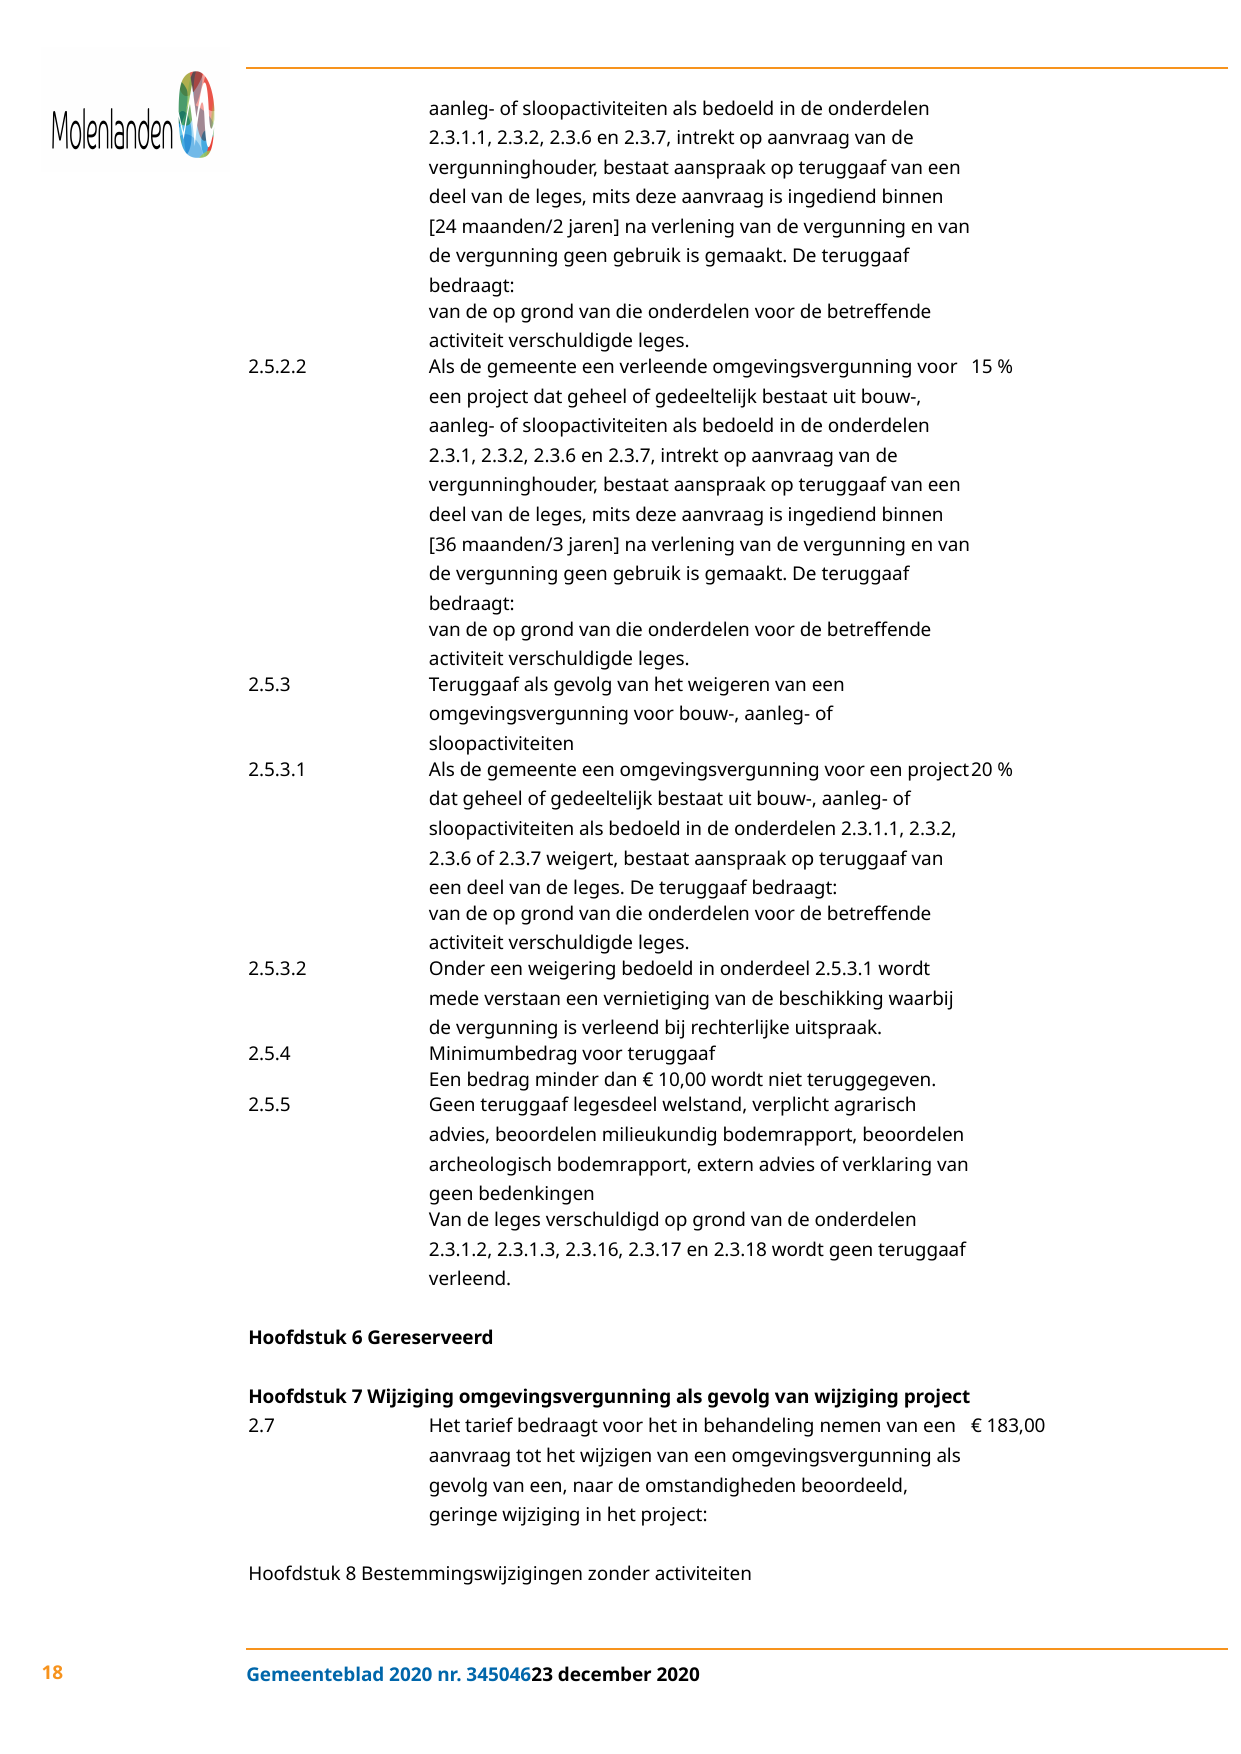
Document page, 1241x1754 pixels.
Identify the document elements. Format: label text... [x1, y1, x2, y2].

table_cell [971, 1066, 1152, 1092]
text Hoofdstuk 6 Gereserveerd [248, 1324, 1152, 1349]
table_cell [971, 1206, 1152, 1291]
table_cell 2.5.3.2 [248, 955, 429, 1040]
table_cell Minimumbedrag voor teruggaaf [429, 1040, 971, 1066]
table_cell 2.5.3 [248, 671, 429, 756]
table_cell [971, 955, 1152, 1040]
table_cell Teruggaaf als gevolg van het weigeren van een omgevingsvergunning voor bouw-, aanleg- of sloopactiviteiten [429, 671, 971, 756]
table_cell aanleg- of sloopactiviteiten als bedoeld in de onderdelen 2.3.1.1, 2.3.2, 2.3.6 en 2.3.7, intrekt op aanvraag van de vergunninghouder, bestaat aanspraak op teruggaaf van een deel van de leges, mits deze aanvraag is ingediend binnen [24 maanden/2 jaren] na verlening van de vergunning en van de vergunning geen gebruik is gemaakt. De teruggaaf bedraagt: [429, 95, 971, 298]
text Hoofdstuk 8 Bestemmingswijzigingen zonder activiteiten [248, 1560, 1152, 1586]
table_cell 2.5.4 [248, 1040, 429, 1066]
table_cell Een bedrag minder dan € 10,00 wordt niet teruggegeven. [429, 1066, 971, 1092]
table_cell van de op grond van die onderdelen voor de betreffende activiteit verschuldigde leges. [429, 298, 971, 353]
table_cell [248, 616, 429, 671]
table_cell Als de gemeente een omgevingsvergunning voor een project dat geheel of gedeeltelijk bestaat uit bouw-, aanleg- of sloopactiviteiten als bedoeld in de onderdelen 2.3.1.1, 2.3.2, 2.3.6 of 2.3.7 weigert, bestaat aanspraak op teruggaaf van een deel van de leges. De teruggaaf bedraagt: [429, 756, 971, 900]
table_cell [971, 95, 1152, 298]
table_cell [248, 95, 429, 298]
text Hoofdstuk 7 Wijziging omgevingsvergunning als gevolg van wijziging project [248, 1383, 1152, 1409]
table_cell 2.5.2.2 [248, 353, 429, 616]
table_cell 2.5.5 [248, 1092, 429, 1206]
table_cell [971, 1040, 1152, 1066]
table_cell Als de gemeente een verleende omgevingsvergunning voor een project dat geheel of gedeeltelijk bestaat uit bouw-, aanleg- of sloopactiviteiten als bedoeld in de onderdelen 2.3.1, 2.3.2, 2.3.6 en 2.3.7, intrekt op aanvraag van de vergunninghouder, bestaat aanspraak op teruggaaf van een deel van de leges, mits deze aanvraag is ingediend binnen [36 maanden/3 jaren] na verlening van de vergunning en van de vergunning geen gebruik is gemaakt. De teruggaaf bedraagt: [429, 353, 971, 616]
table_cell [248, 1206, 429, 1291]
table_cell [971, 1092, 1152, 1206]
table_cell Onder een weigering bedoeld in onderdeel 2.5.3.1 wordt mede verstaan een vernietiging van de beschikking waarbij de vergunning is verleend bij rechterlijke uitspraak. [429, 955, 971, 1040]
table_cell 20 % [971, 756, 1152, 900]
table_cell [248, 298, 429, 353]
picture [41, 47, 231, 172]
table_header € 183,00 [971, 1413, 1152, 1527]
table_cell 15 % [971, 353, 1152, 616]
table_cell Van de leges verschuldigd op grond van de onderdelen 2.3.1.2, 2.3.1.3, 2.3.16, 2.3.17 en 2.3.18 wordt geen teruggaaf verleend. [429, 1206, 971, 1291]
table_cell [248, 1066, 429, 1092]
table_cell van de op grond van die onderdelen voor de betreffende activiteit verschuldigde leges. [429, 616, 971, 671]
table_cell [971, 900, 1152, 955]
table_header 2.7 [248, 1413, 429, 1527]
table_cell [971, 671, 1152, 756]
table_cell [248, 900, 429, 955]
table_cell Geen teruggaaf legesdeel welstand, verplicht agrarisch advies, beoordelen milieukundig bodemrapport, beoordelen archeologisch bodemrapport, extern advies of verklaring van geen bedenkingen [429, 1092, 971, 1206]
table_header Het tarief bedraagt voor het in behandeling nemen van een aanvraag tot het wijzigen van een omgevingsvergunning als gevolg van een, naar de omstandigheden beoordeeld, geringe wijziging in het project: [429, 1413, 971, 1527]
table_cell 2.5.3.1 [248, 756, 429, 900]
table_cell [971, 298, 1152, 353]
table_cell van de op grond van die onderdelen voor de betreffende activiteit verschuldigde leges. [429, 900, 971, 955]
table_cell [971, 616, 1152, 671]
